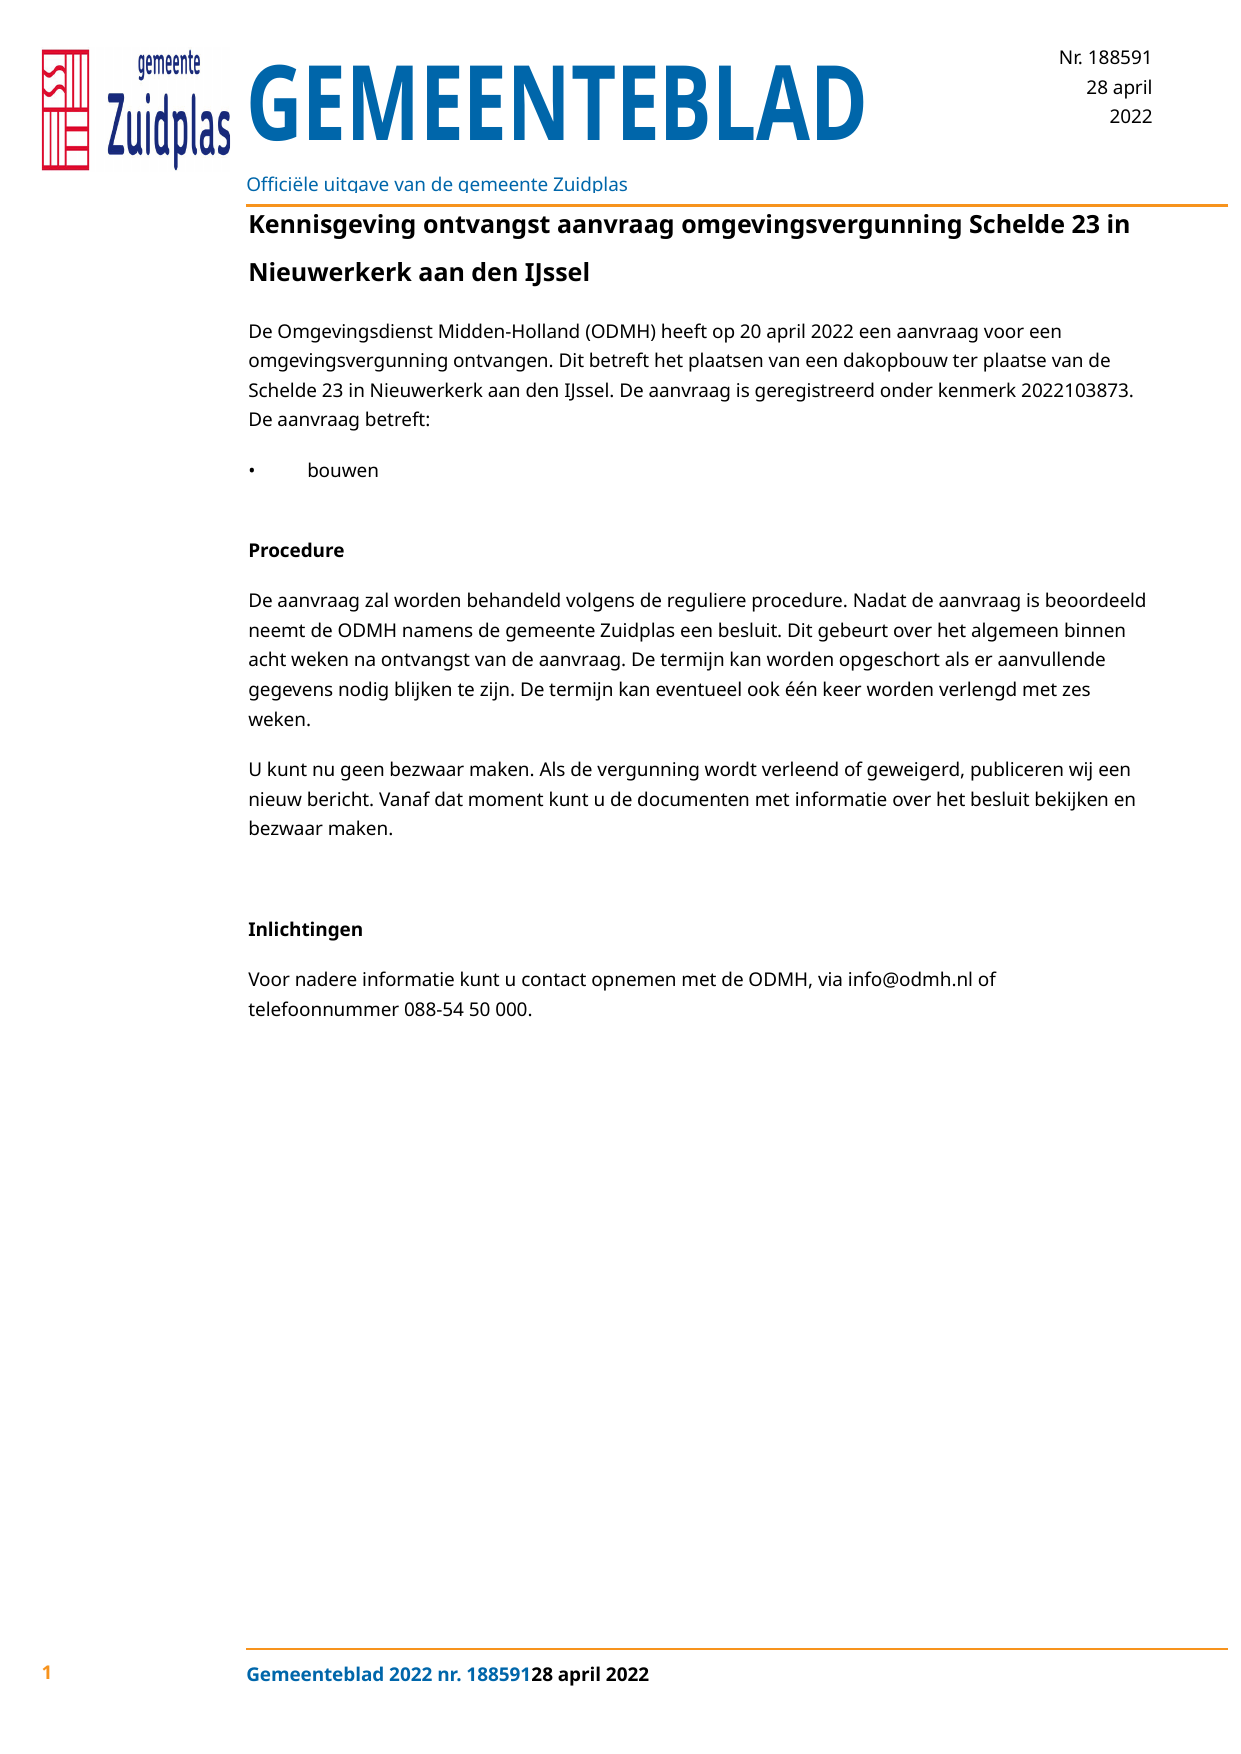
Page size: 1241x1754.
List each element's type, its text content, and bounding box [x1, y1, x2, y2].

text Kennisgeving ontvangst aanvraag omgevingsvergunning Schelde 23 in Nieuwerkerk aan den IJssel [248, 207, 1152, 288]
text Procedure [248, 537, 1152, 563]
picture [41, 47, 231, 172]
text De Omgevingsdienst Midden-Holland (ODMH) heeft op 20 april 2022 een aanvraag voor een omgevingsvergunning ontvangen. Dit betreft het plaatsen van een dakopbouw ter plaatse van de Schelde 23 in Nieuwerkerk aan den IJssel. De aanvraag is geregistreerd onder kenmerk 2022103873. De aanvraag betreft: [248, 318, 1152, 432]
text U kunt nu geen bezwaar maken. Als de vergunning wordt verleend of geweigerd, publiceren wij een nieuw bericht. Vanaf dat moment kunt u de documenten met informatie over het besluit bekijken en bezwaar maken. [248, 756, 1152, 841]
text De aanvraag zal worden behandeld volgens de reguliere procedure. Nadat de aanvraag is beoordeeld neemt de ODMH namens de gemeente Zuidplas een besluit. Dit gebeurt over het algemeen binnen acht weken na ontvangst van de aanvraag. De termijn kan worden opgeschort als er aanvullende gegevens nodig blijken te zijn. De termijn kan eventueel ook één keer worden verlengd met zes weken. [248, 587, 1152, 732]
text Voor nadere informatie kunt u contact opnemen met de ODMH, via info@odmh.nl of telefoonnummer 088-54 50 000. [248, 967, 1152, 1022]
list bouwen [248, 457, 1152, 483]
text Inlichtingen [248, 916, 1152, 942]
